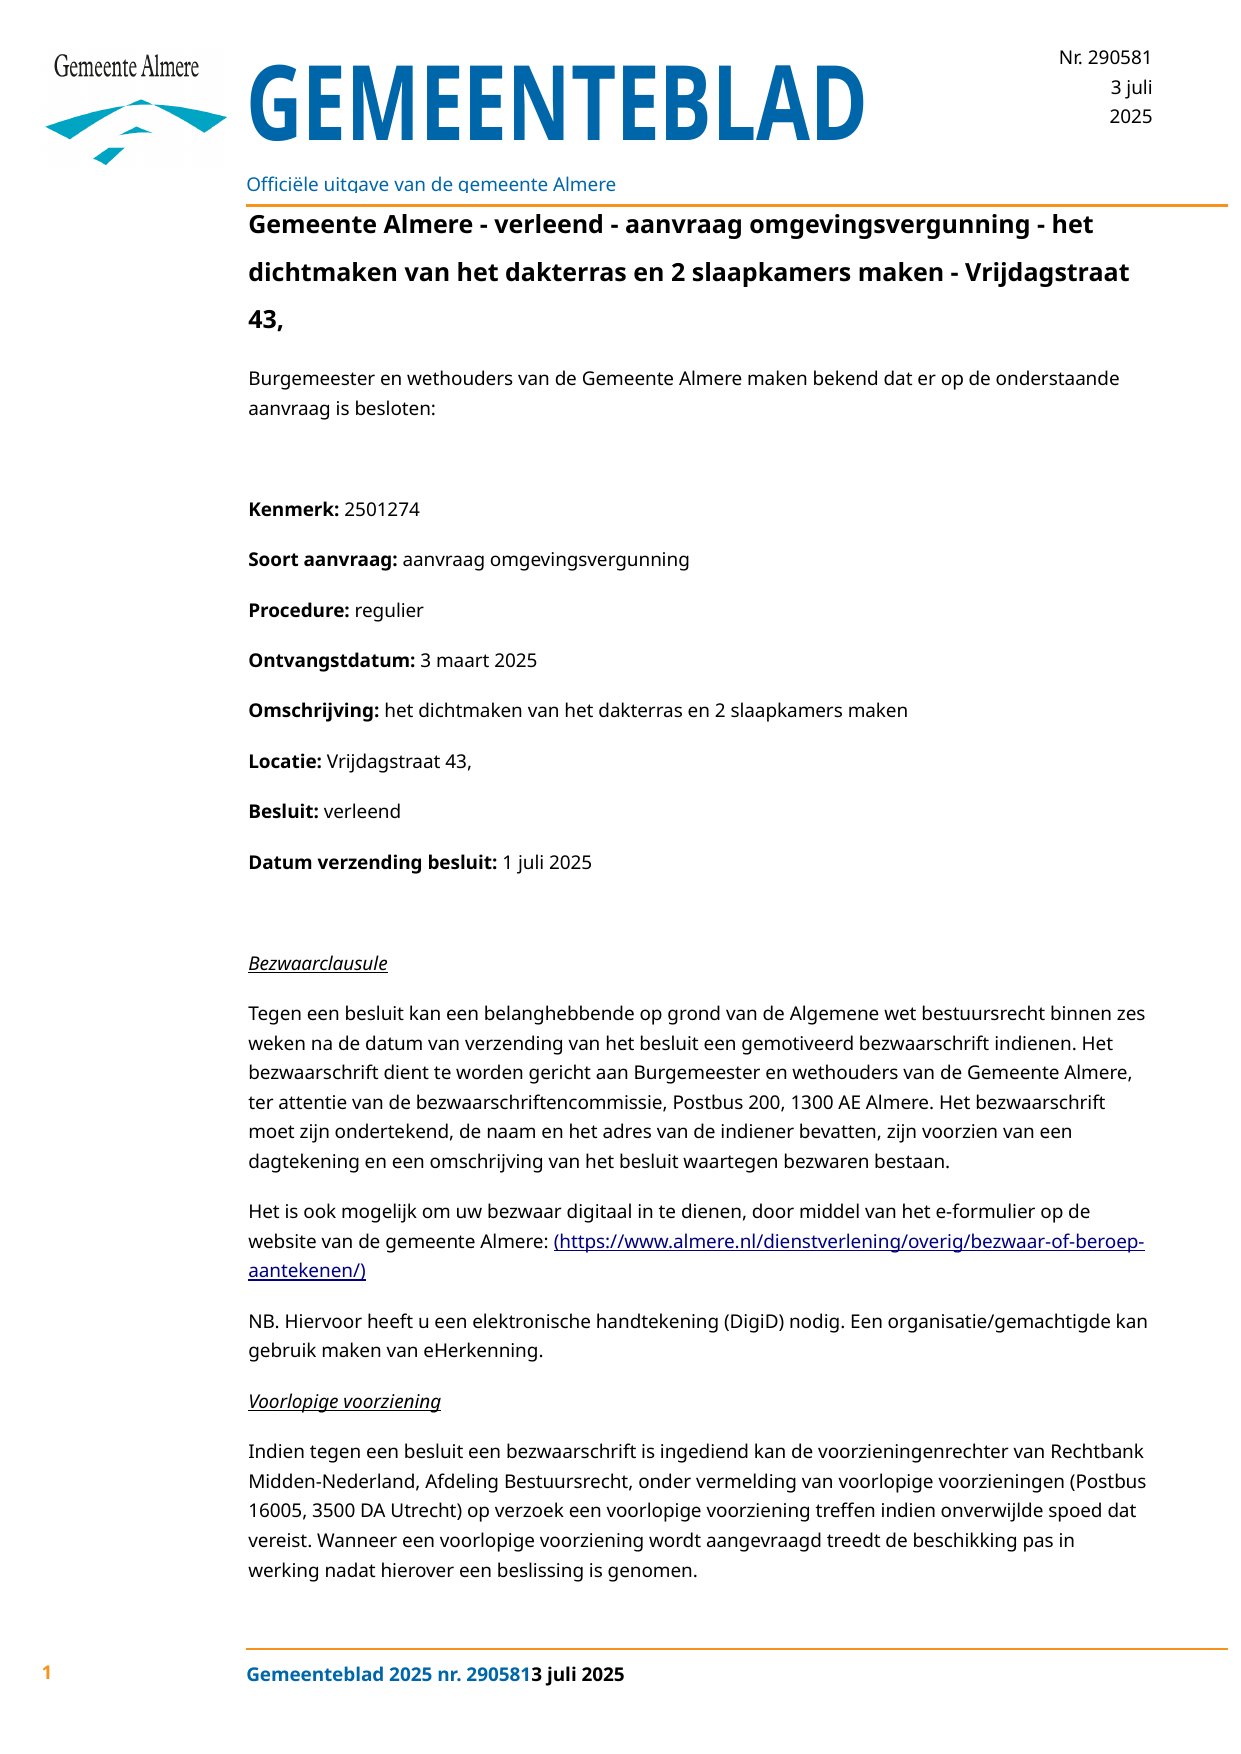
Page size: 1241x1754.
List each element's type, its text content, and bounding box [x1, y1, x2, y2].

text Tegen een besluit kan een belanghebbende op grond van de Algemene wet bestuursrecht binnen zes weken na de datum van verzending van het besluit een gemotiveerd bezwaarschrift indienen. Het bezwaarschrift dient te worden gericht aan Burgemeester en wethouders van de Gemeente Almere, ter attentie van de bezwaarschriftencommissie, Postbus 200, 1300 AE Almere. Het bezwaarschrift moet zijn ondertekend, de naam en het adres van de indiener bevatten, zijn voorzien van een dagtekening en een omschrijving van het besluit waartegen bezwaren bestaan. [248, 1000, 1152, 1174]
picture [41, 47, 231, 172]
text Locatie: Vrijdagstraat 43, [248, 748, 1152, 774]
text Gemeente Almere - verleend - aanvraag omgevingsvergunning - het dichtmaken van het dakterras en 2 slaapkamers maken - Vrijdagstraat 43, [248, 207, 1152, 336]
text Procedure: regulier [248, 597, 1152, 622]
text Besluit: verleend [248, 798, 1152, 824]
text Datum verzending besluit: 1 juli 2025 [248, 849, 1152, 874]
text Het is ook mogelijk om uw bezwaar digitaal in te dienen, door middel van het e-formulier op de website van de gemeente Almere: (https://www.almere.nl/dienstverlening/overig/bezwaar-of-beroep-aantekenen/) [248, 1198, 1152, 1283]
text Indien tegen een besluit een bezwaarschrift is ingediend kan de voorzieningenrechter van Rechtbank Midden-Nederland, Afdeling Bestuursrecht, onder vermelding van voorlopige voorzieningen (Postbus 16005, 3500 DA Utrecht) op verzoek een voorlopige voorziening treffen indien onverwijlde spoed dat vereist. Wanneer een voorlopige voorziening wordt aangevraagd treedt de beschikking pas in werking nadat hierover een beslissing is genomen. [248, 1438, 1152, 1582]
text Voorlopige voorziening [248, 1388, 1152, 1414]
text Burgemeester en wethouders van de Gemeente Almere maken bekend dat er op de onderstaande aanvraag is besloten: [248, 366, 1152, 421]
text NB. Hiervoor heeft u een elektronische handtekening (DigiD) nodig. Een organisatie/gemachtigde kan gebruik maken van eHerkenning. [248, 1308, 1152, 1363]
text Soort aanvraag: aanvraag omgevingsvergunning [248, 546, 1152, 572]
text Ontvangstdatum: 3 maart 2025 [248, 647, 1152, 673]
text Omschrijving: het dichtmaken van het dakterras en 2 slaapkamers maken [248, 698, 1152, 723]
text Bezwaarclausule [248, 950, 1152, 975]
text Kenmerk: 2501274 [248, 496, 1152, 522]
